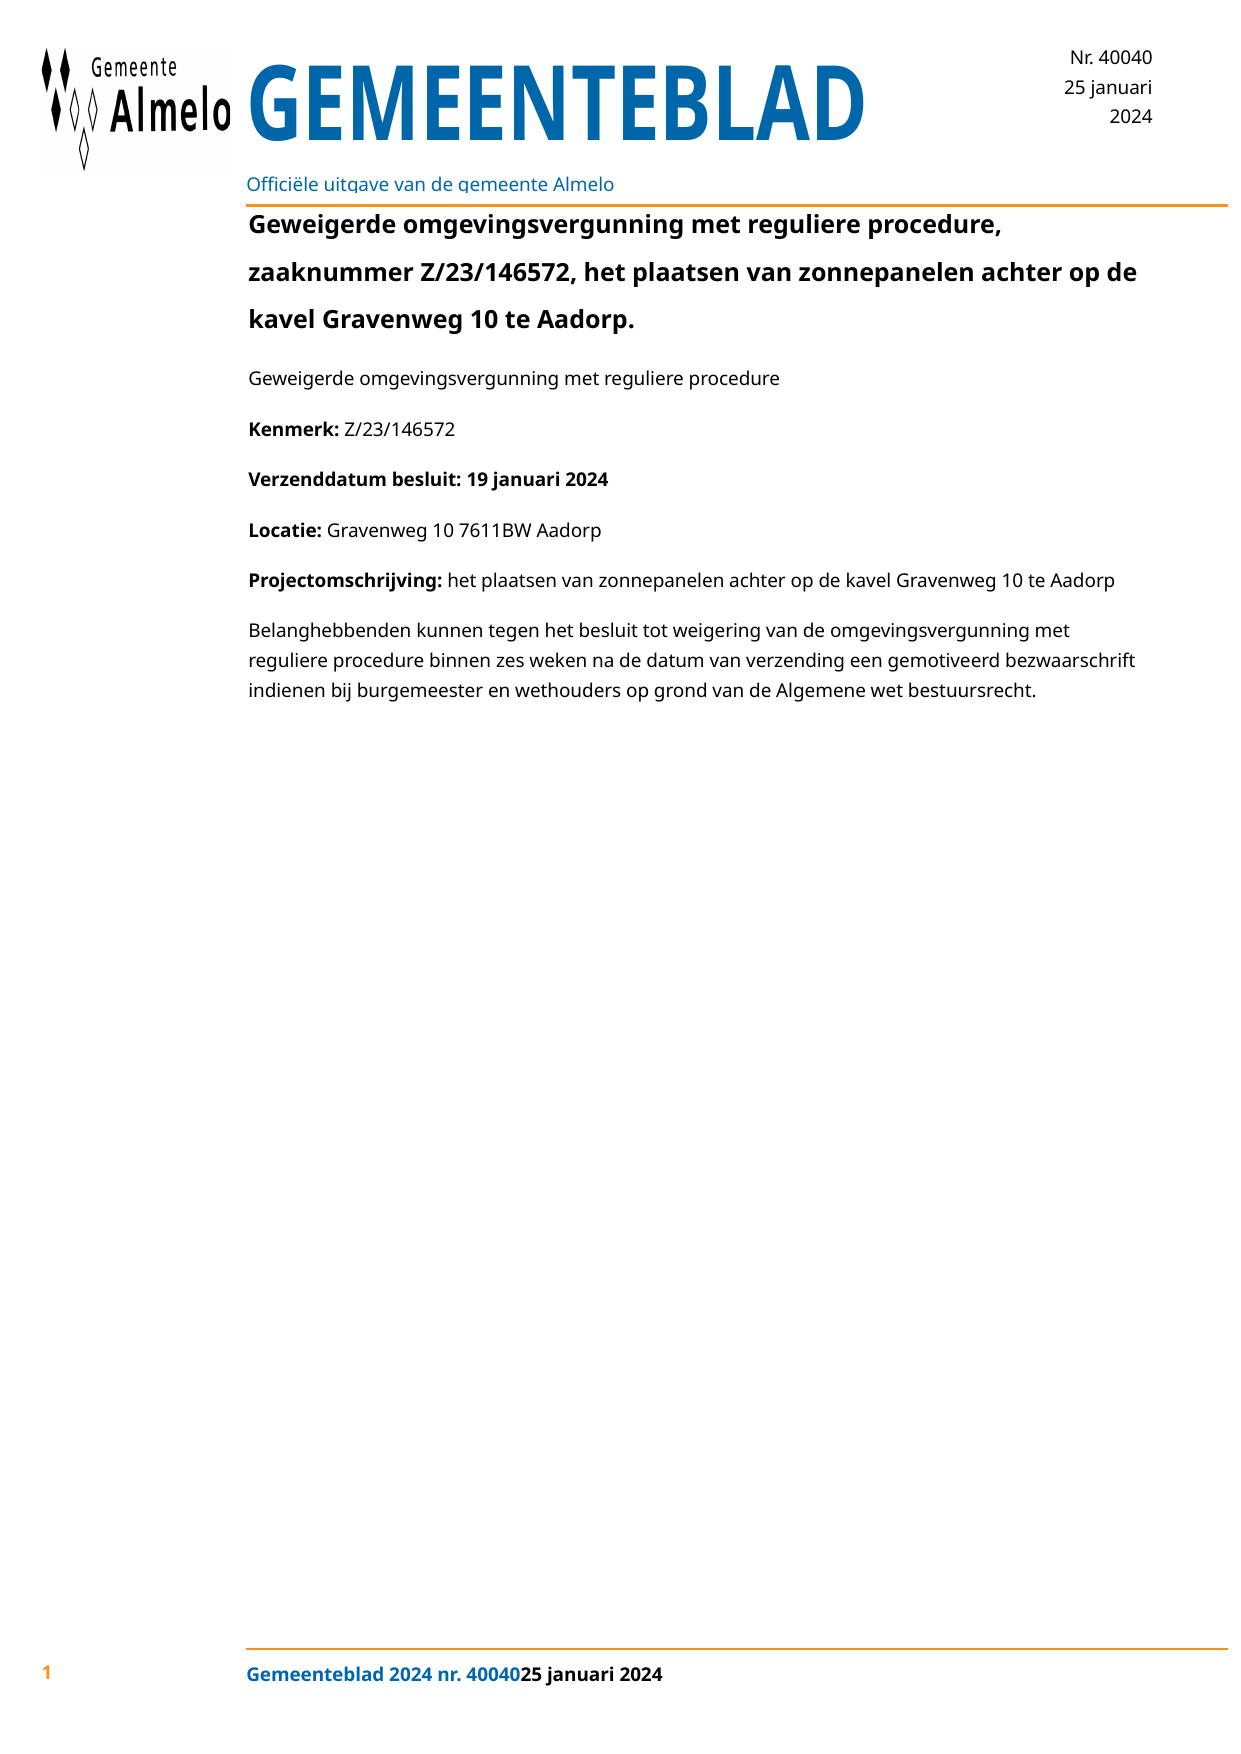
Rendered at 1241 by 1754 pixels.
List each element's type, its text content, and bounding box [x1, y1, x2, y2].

picture [41, 47, 231, 172]
text Verzenddatum besluit: 19 januari 2024 [248, 466, 1152, 492]
text Geweigerde omgevingsvergunning met reguliere procedure [248, 366, 1152, 391]
text Locatie: Gravenweg 10 7611BW Aadorp [248, 517, 1152, 542]
text Geweigerde omgevingsvergunning met reguliere procedure, zaaknummer Z/23/146572, het plaatsen van zonnepanelen achter op de kavel Gravenweg 10 te Aadorp. [248, 207, 1152, 336]
text Projectomschrijving: het plaatsen van zonnepanelen achter op de kavel Gravenweg 10 te Aadorp [248, 567, 1152, 593]
text Kenmerk: Z/23/146572 [248, 416, 1152, 442]
text Belanghebbenden kunnen tegen het besluit tot weigering van de omgevingsvergunning met reguliere procedure binnen zes weken na de datum van verzending een gemotiveerd bezwaarschrift indienen bij burgemeester en wethouders op grond van de Algemene wet bestuursrecht. [248, 618, 1152, 702]
